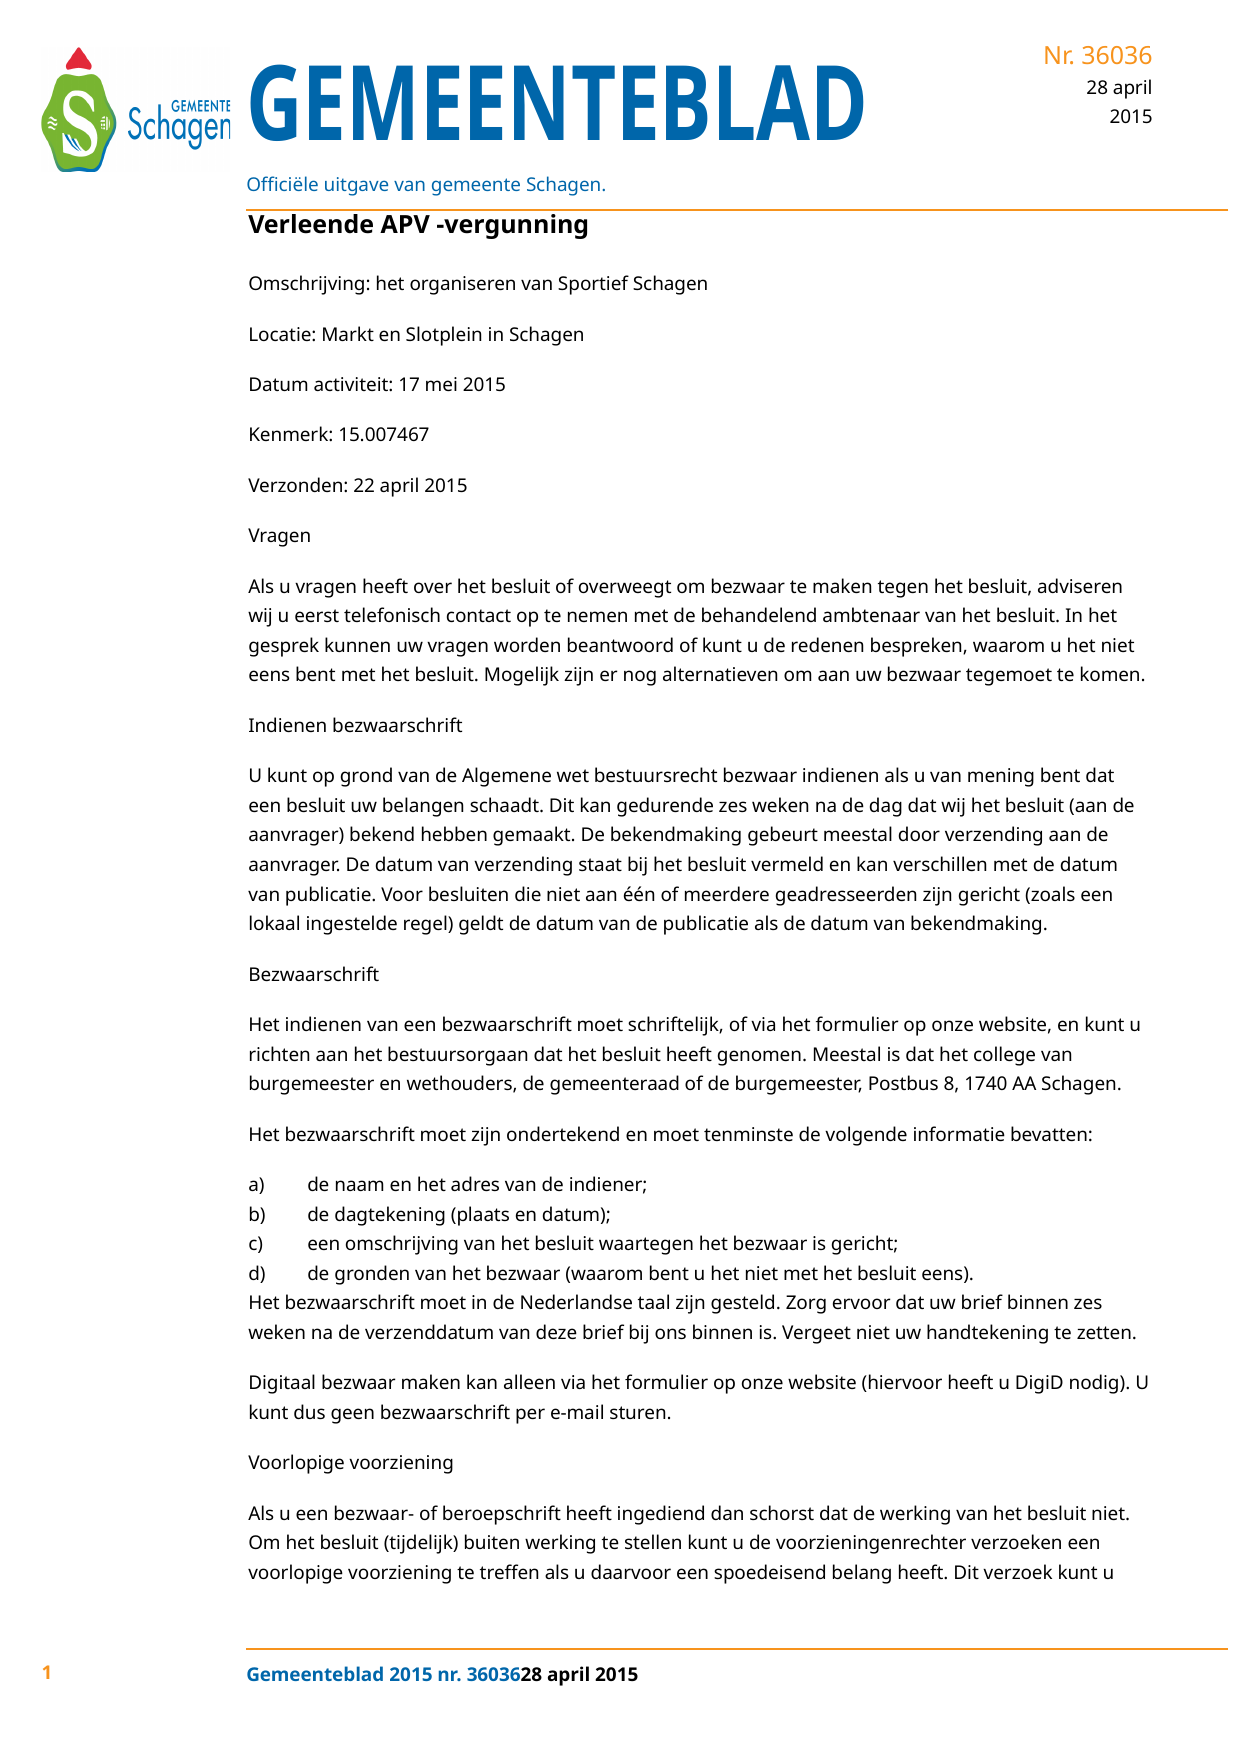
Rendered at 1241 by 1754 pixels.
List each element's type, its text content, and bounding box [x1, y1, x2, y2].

text Als u een bezwaar- of beroepschrift heeft ingediend dan schorst dat de werking van het besluit niet. Om het besluit (tijdelijk) buiten werking te stellen kunt u de voorzieningenrechter verzoeken een voorlopige voorziening te treffen als u daarvoor een spoedeisend belang heeft. Dit verzoek kunt u [248, 1500, 1152, 1585]
list een omschrijving van het besluit waartegen het bezwaar is gericht; [248, 1230, 1152, 1256]
text Datum activiteit: 17 mei 2015 [248, 371, 1152, 397]
text Digitaal bezwaar maken kan alleen via het formulier op onze website (hiervoor heeft u DigiD nodig). U kunt dus geen bezwaarschrift per e-mail sturen. [248, 1369, 1152, 1425]
text Indienen bezwaarschrift [248, 712, 1152, 738]
list de dagtekening (plaats en datum); [248, 1201, 1152, 1226]
text Kenmerk: 15.007467 [248, 422, 1152, 447]
text U kunt op grond van de Algemene wet bestuursrecht bezwaar indienen als u van mening bent dat een besluit uw belangen schaadt. Dit kan gedurende zes weken na de dag dat wij het besluit (aan de aanvrager) bekend hebben gemaakt. De bekendmaking gebeurt meestal door verzending aan de aanvrager. De datum van verzending staat bij het besluit vermeld en kan verschillen met de datum van publicatie. Voor besluiten die niet aan één of meerdere geadresseerden zijn gericht (zoals een lokaal ingestelde regel) geldt de datum van de publicatie als de datum van bekendmaking. [248, 762, 1152, 936]
picture [41, 47, 231, 172]
text Verleende APV -vergunning [248, 211, 1152, 241]
text Voorlopige voorziening [248, 1449, 1152, 1475]
text Als u vragen heeft over het besluit of overweegt om bezwaar te maken tegen het besluit, adviseren wij u eerst telefonisch contact op te nemen met de behandelend ambtenaar van het besluit. In het gesprek kunnen uw vragen worden beantwoord of kunt u de redenen bespreken, waarom u het niet eens bent met het besluit. Mogelijk zijn er nog alternatieven om aan uw bezwaar tegemoet te komen. [248, 573, 1152, 687]
list de naam en het adres van de indiener; [248, 1171, 1152, 1197]
text Het bezwaarschrift moet zijn ondertekend en moet tenminste de volgende informatie bevatten: [248, 1121, 1152, 1146]
text Het indienen van een bezwaarschrift moet schriftelijk, of via het formulier op onze website, en kunt u richten aan het bestuursorgaan dat het besluit heeft genomen. Meestal is dat het college van burgemeester en wethouders, de gemeenteraad of de burgemeester, Postbus 8, 1740 AA Schagen. [248, 1011, 1152, 1096]
text Omschrijving: het organiseren van Sportief Schagen [248, 270, 1152, 296]
text Bezwaarschrift [248, 961, 1152, 986]
text Verzonden: 22 april 2015 [248, 472, 1152, 498]
text Locatie: Markt en Slotplein in Schagen [248, 321, 1152, 346]
text Vragen [248, 522, 1152, 548]
list de gronden van het bezwaar (waarom bent u het niet met het besluit eens). [248, 1260, 1152, 1286]
text Het bezwaarschrift moet in de Nederlandse taal zijn gesteld. Zorg ervoor dat uw brief binnen zes weken na de verzenddatum van deze brief bij ons binnen is. Vergeet niet uw handtekening te zetten. [248, 1289, 1152, 1345]
